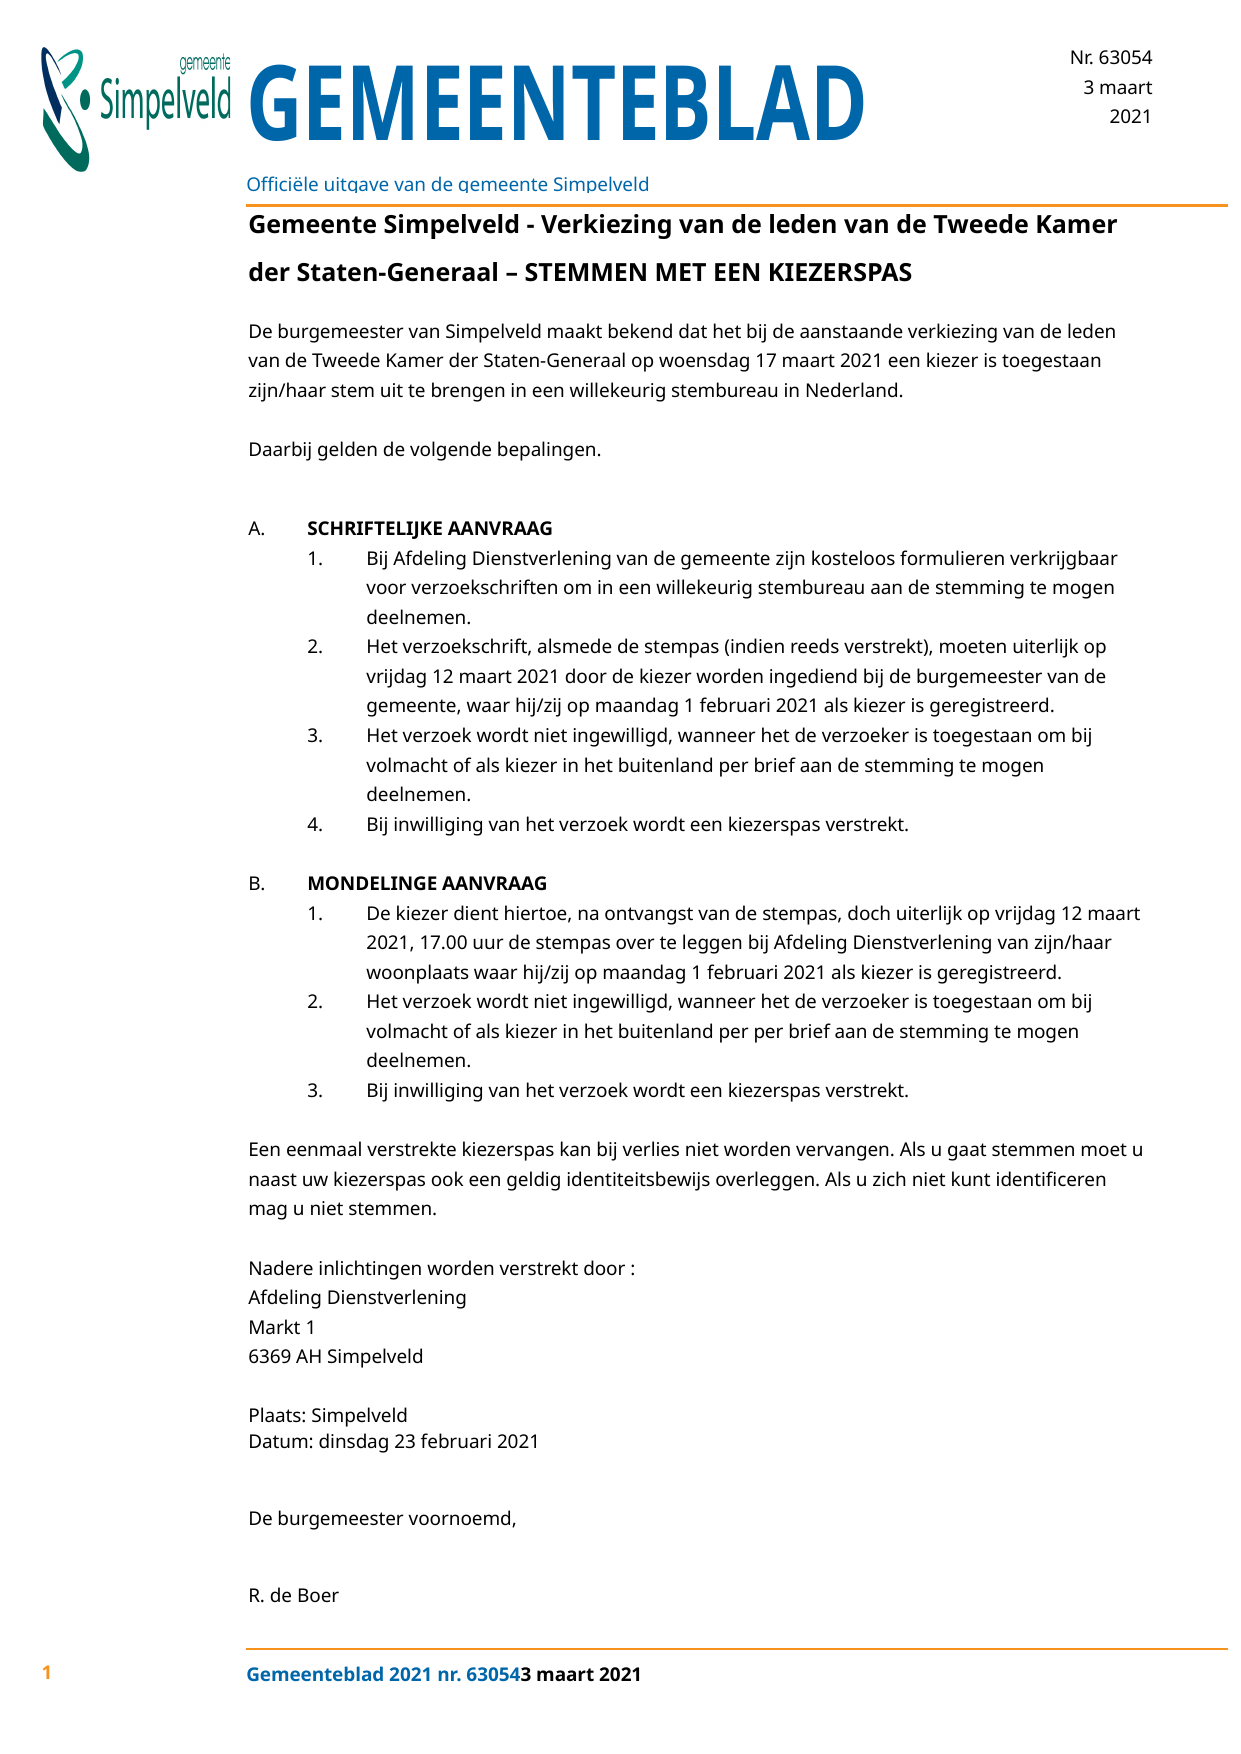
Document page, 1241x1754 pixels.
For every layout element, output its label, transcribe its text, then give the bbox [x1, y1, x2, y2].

text De burgemeester voornoemd, [248, 1506, 1152, 1531]
text Afdeling Dienstverlening [248, 1284, 1152, 1310]
text Markt 1 [248, 1314, 1152, 1339]
text Nadere inlichtingen worden verstrekt door : [248, 1255, 1152, 1280]
text Plaats: Simpelveld [248, 1403, 1152, 1428]
picture [41, 47, 231, 172]
list De kiezer dient hiertoe, na ontvangst van de stempas, doch uiterlijk op vrijdag 12 maart 2021, 17.00 uur de stempas over te leggen bij Afdeling Dienstverlening van zijn/haar woonplaats waar hij/zij op maandag 1 februari 2021 als kiezer is geregistreerd. [307, 900, 1152, 984]
list Het verzoekschrift, alsmede de stempas (indien reeds verstrekt), moeten uiterlijk op vrijdag 12 maart 2021 door de kiezer worden ingediend bij de burgemeester van de gemeente, waar hij/zij op maandag 1 februari 2021 als kiezer is geregistreerd. [307, 633, 1152, 718]
list Het verzoek wordt niet ingewilligd, wanneer het de verzoeker is toegestaan om bij volmacht of als kiezer in het buitenland per per brief aan de stemming te mogen deelnemen. [307, 988, 1152, 1073]
list MONDELINGE AANVRAAG [248, 870, 1152, 896]
text 6369 AH Simpelveld [248, 1343, 1152, 1369]
text R. de Boer [248, 1583, 1152, 1608]
text Gemeente Simpelveld - Verkiezing van de leden van de Tweede Kamer der Staten-Generaal – STEMMEN MET EEN KIEZERSPAS [248, 207, 1152, 288]
list Bij inwilliging van het verzoek wordt een kiezerspas verstrekt. [307, 1077, 1152, 1103]
text Een eenmaal verstrekte kiezerspas kan bij verlies niet worden vervangen. Als u gaat stemmen moet u naast uw kiezerspas ook een geldig identiteitsbewijs overleggen. Als u zich niet kunt identificeren mag u niet stemmen. [248, 1136, 1152, 1221]
list SCHRIFTELIJKE AANVRAAG [248, 515, 1152, 541]
list Bij Afdeling Dienstverlening van de gemeente zijn kosteloos formulieren verkrijgbaar voor verzoekschriften om in een willekeurig stembureau aan de stemming te mogen deelnemen. [307, 545, 1152, 629]
text Datum: dinsdag 23 februari 2021 [248, 1428, 1152, 1454]
text Daarbij gelden de volgende bepalingen. [248, 436, 1152, 462]
list Bij inwilliging van het verzoek wordt een kiezerspas verstrekt. [307, 811, 1152, 837]
text De burgemeester van Simpelveld maakt bekend dat het bij de aanstaande verkiezing van de leden van de Tweede Kamer der Staten-Generaal op woensdag 17 maart 2021 een kiezer is toegestaan zijn/haar stem uit te brengen in een willekeurig stembureau in Nederland. [248, 318, 1152, 403]
list Het verzoek wordt niet ingewilligd, wanneer het de verzoeker is toegestaan om bij volmacht of als kiezer in het buitenland per brief aan de stemming te mogen deelnemen. [307, 722, 1152, 807]
